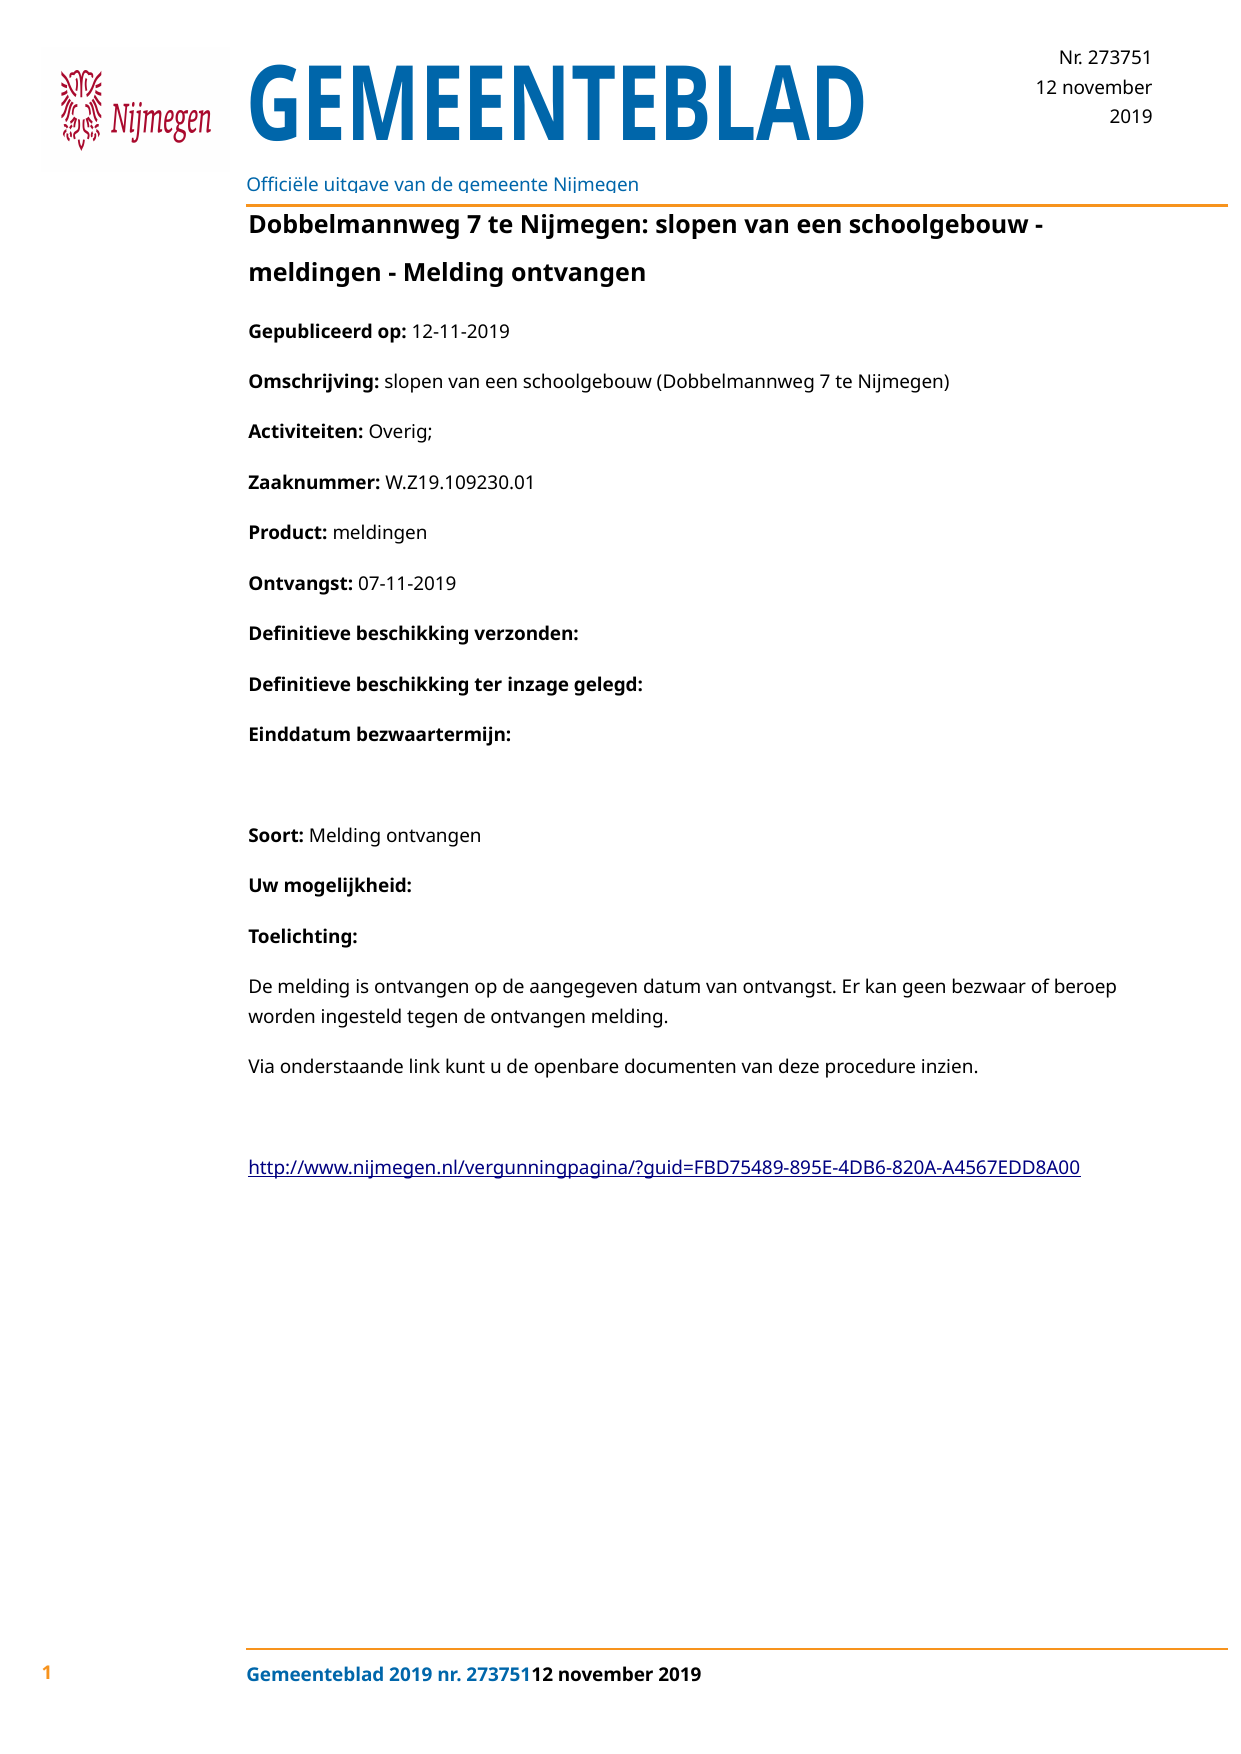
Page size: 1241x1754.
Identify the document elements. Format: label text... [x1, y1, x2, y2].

text Omschrijving: slopen van een schoolgebouw (Dobbelmannweg 7 te Nijmegen) [248, 368, 1152, 394]
text Ontvangst: 07-11-2019 [248, 570, 1152, 596]
text Einddatum bezwaartermijn: [248, 721, 1152, 747]
text Definitieve beschikking verzonden: [248, 620, 1152, 646]
text De melding is ontvangen op de aangegeven datum van ontvangst. Er kan geen bezwaar of beroep worden ingesteld tegen de ontvangen melding. [248, 973, 1152, 1029]
text Via onderstaande link kunt u de openbare documenten van deze procedure inzien. [248, 1053, 1152, 1079]
text Activiteiten: Overig; [248, 419, 1152, 444]
text Dobbelmannweg 7 te Nijmegen: slopen van een schoolgebouw - meldingen - Melding ontvangen [248, 207, 1152, 288]
text Uw mogelijkheid: [248, 872, 1152, 898]
text Soort: Melding ontvangen [248, 822, 1152, 848]
text Definitieve beschikking ter inzage gelegd: [248, 671, 1152, 697]
text Gepubliceerd op: 12-11-2019 [248, 318, 1152, 344]
text http://www.nijmegen.nl/vergunningpagina/?guid=FBD75489-895E-4DB6-820A-A4567EDD8A00 [248, 1154, 1152, 1180]
text Product: meldingen [248, 519, 1152, 545]
picture [41, 47, 231, 172]
text Toelichting: [248, 923, 1152, 949]
text Zaaknummer: W.Z19.109230.01 [248, 469, 1152, 495]
